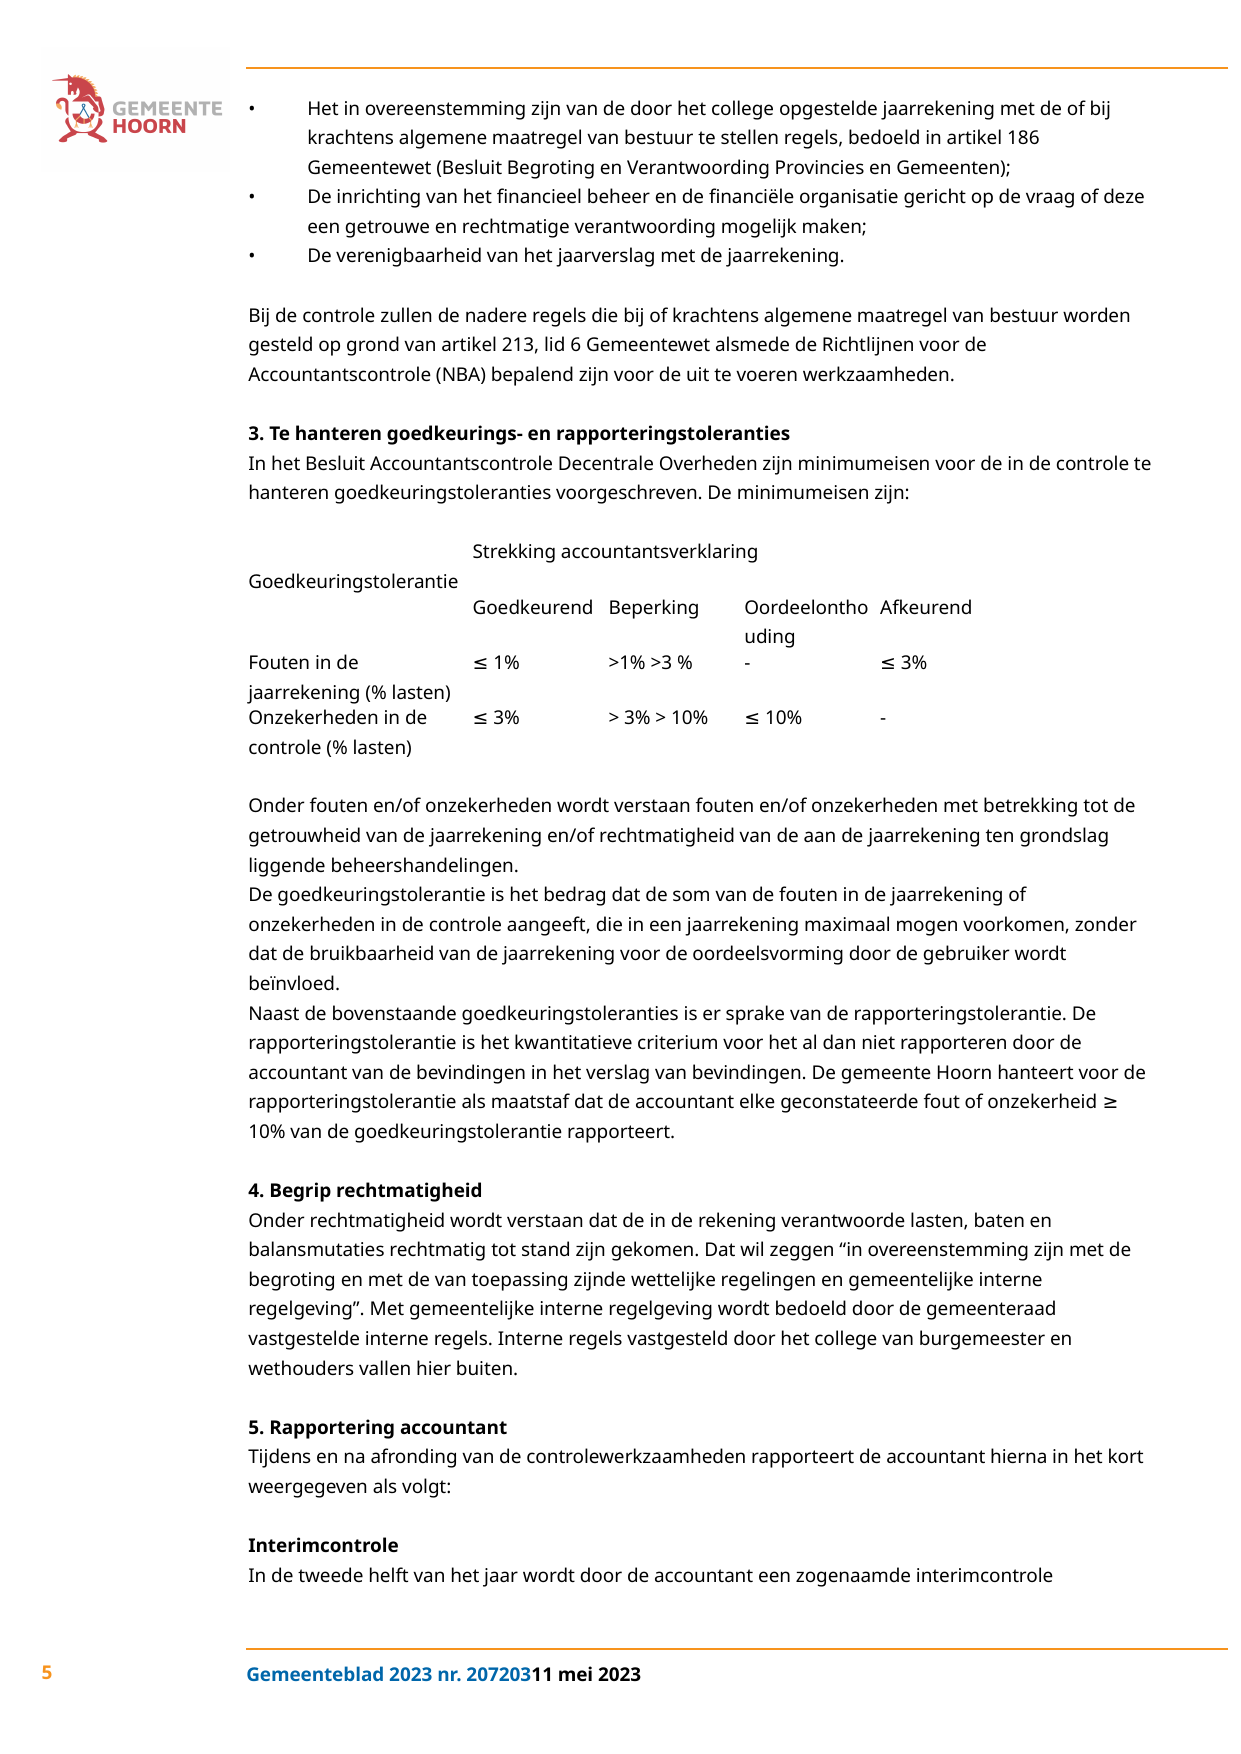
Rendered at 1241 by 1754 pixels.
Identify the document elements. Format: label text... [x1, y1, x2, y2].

table_header Goedkeuringstolerantie [248, 539, 472, 594]
text Interimcontrole [248, 1532, 1152, 1558]
text Onder fouten en/of onzekerheden wordt verstaan fouten en/of onzekerheden met betrekking tot de getrouwheid van de jaarrekening en/of rechtmatigheid van de aan de jaarrekening ten grondslag liggende beheershandelingen. [248, 793, 1152, 878]
table_cell Afkeurend [880, 594, 1016, 649]
text 3. Te hanteren goedkeurings- en rapporteringstoleranties [248, 420, 1152, 446]
table_cell ≤ 1% [473, 649, 608, 704]
table_cell ≤ 10% [744, 705, 880, 760]
table_cell Goedkeurend [473, 594, 608, 649]
text Bij de controle zullen de nadere regels die bij of krachtens algemene maatregel van bestuur worden gesteld op grond van artikel 213, lid 6 Gemeentewet alsmede de Richtlijnen voor de Accountantscontrole (NBA) bepalend zijn voor de uit te voeren werkzaamheden. [248, 302, 1152, 387]
list De inrichting van het financieel beheer en de financiële organisatie gericht op de vraag of deze een getrouwe en rechtmatige verantwoording mogelijk maken; [248, 183, 1152, 239]
table_cell - [880, 705, 1016, 760]
table_cell Onzekerheden in de controle (% lasten) [248, 705, 472, 760]
list Het in overeenstemming zijn van de door het college opgestelde jaarrekening met de of bij krachtens algemene maatregel van bestuur te stellen regels, bedoeld in artikel 186 Gemeentewet (Besluit Begroting en Verantwoording Provincies en Gemeenten); [248, 95, 1152, 180]
table_cell [248, 594, 472, 649]
text In de tweede helft van het jaar wordt door de accountant een zogenaamde interimcontrole [248, 1562, 1152, 1588]
table_cell Oordeelonthouding [744, 594, 880, 649]
table_cell Fouten in de jaarrekening (% lasten) [248, 649, 472, 704]
text 4. Begrip rechtmatigheid [248, 1177, 1152, 1203]
text De goedkeuringstolerantie is het bedrag dat de som van de fouten in de jaarrekening of onzekerheden in de controle aangeeft, die in een jaarrekening maximaal mogen voorkomen, zonder dat de bruikbaarheid van de jaarrekening voor de oordeelsvorming door de gebruiker wordt beïnvloed. [248, 881, 1152, 996]
text 5. Rapportering accountant [248, 1414, 1152, 1440]
table_cell Beperking [608, 594, 744, 649]
table_cell >1% >3 % [608, 649, 744, 704]
table_cell > 3% > 10% [608, 705, 744, 760]
table_cell ≤ 3% [880, 649, 1016, 704]
picture [41, 47, 231, 172]
table_cell - [744, 649, 880, 704]
table_cell ≤ 3% [473, 705, 608, 760]
text Naast de bovenstaande goedkeuringstoleranties is er sprake van de rapporteringstolerantie. De rapporteringstolerantie is het kwantitatieve criterium voor het al dan niet rapporteren door de accountant van de bevindingen in het verslag van bevindingen. De gemeente Hoorn hanteert voor de rapporteringstolerantie als maatstaf dat de accountant elke geconstateerde fout of onzekerheid ≥ 10% van de goedkeuringstolerantie rapporteert. [248, 1000, 1152, 1144]
list De verenigbaarheid van het jaarverslag met de jaarrekening. [248, 243, 1152, 268]
table_header Strekking accountantsverklaring [473, 539, 1152, 594]
text Onder rechtmatigheid wordt verstaan dat de in de rekening verantwoorde lasten, baten en balansmutaties rechtmatig tot stand zijn gekomen. Dat wil zeggen “in overeenstemming zijn met de begroting en met de van toepassing zijnde wettelijke regelingen en gemeentelijke interne regelgeving”. Met gemeentelijke interne regelgeving wordt bedoeld door de gemeenteraad vastgestelde interne regels. Interne regels vastgesteld door het college van burgemeester en wethouders vallen hier buiten. [248, 1207, 1152, 1381]
text Tijdens en na afronding van de controlewerkzaamheden rapporteert de accountant hierna in het kort weergegeven als volgt: [248, 1443, 1152, 1499]
text In het Besluit Accountantscontrole Decentrale Overheden zijn minimumeisen voor de in de controle te hanteren goedkeuringstoleranties voorgeschreven. De minimumeisen zijn: [248, 450, 1152, 505]
